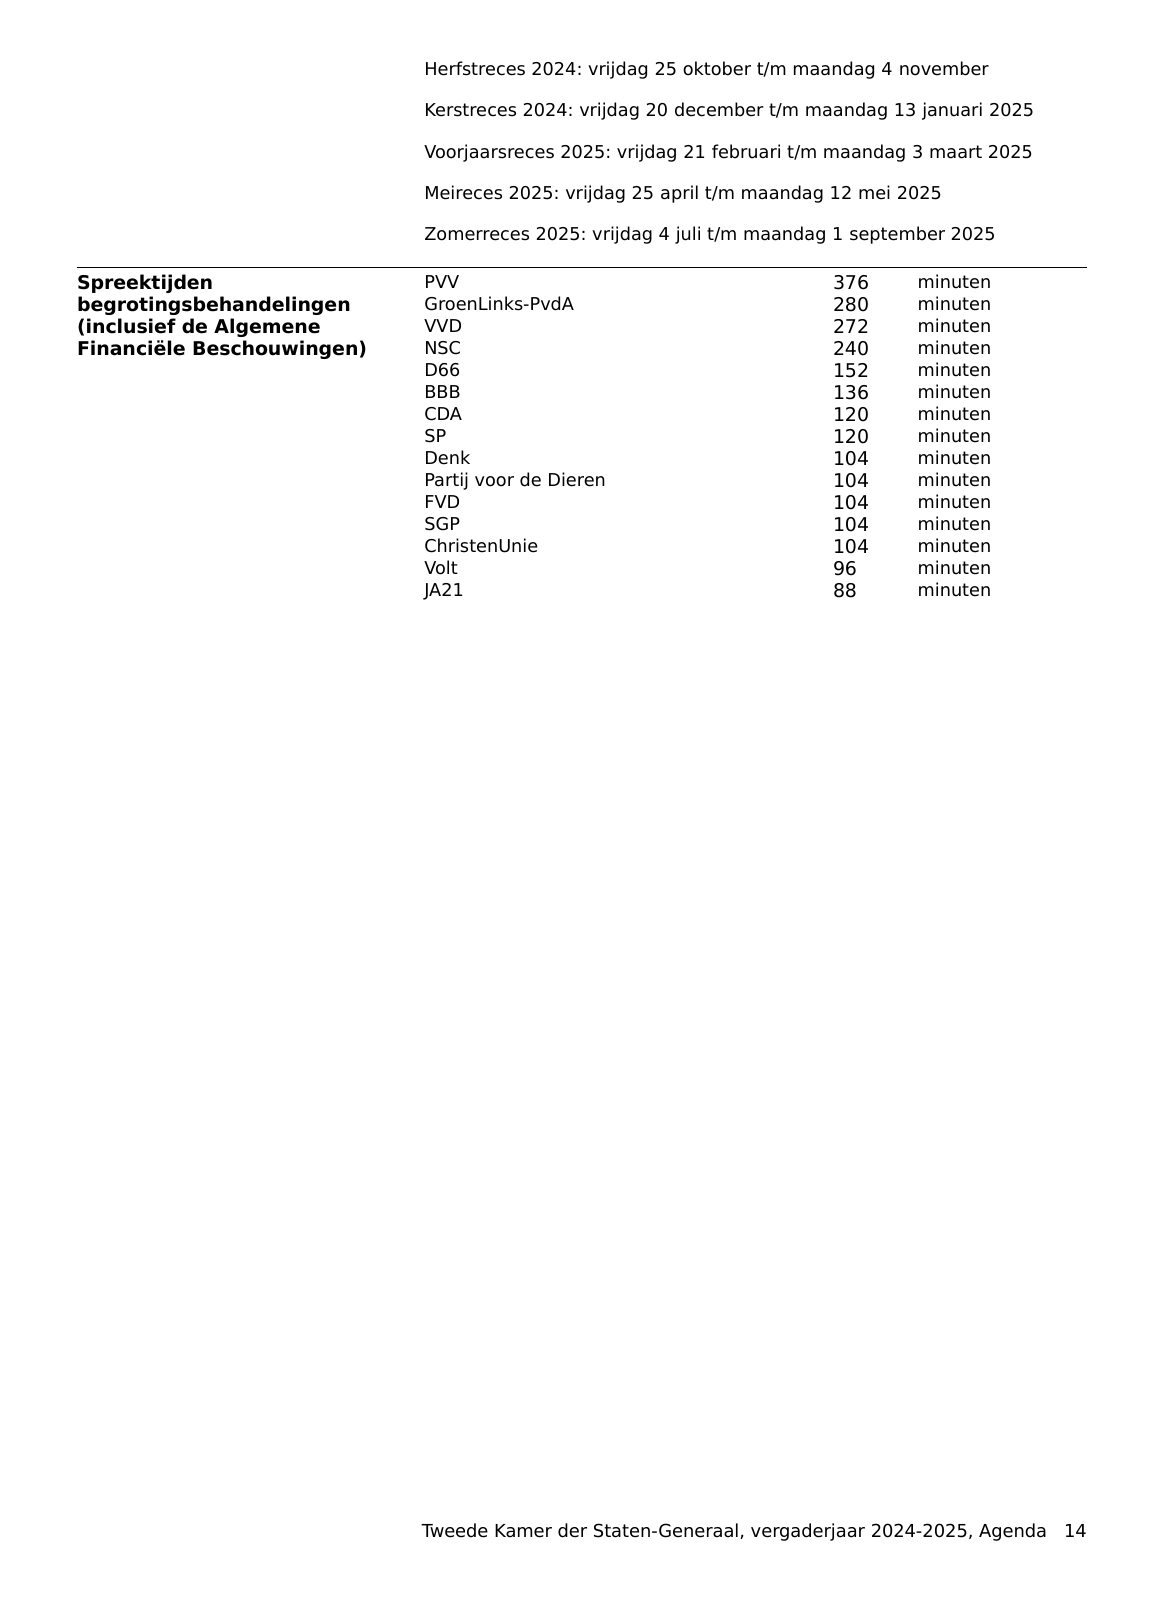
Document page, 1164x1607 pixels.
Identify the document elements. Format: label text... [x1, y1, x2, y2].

table_cell [401, 59, 418, 80]
table_cell [77, 448, 401, 470]
table_cell 104 [827, 536, 911, 558]
table_cell [401, 121, 418, 142]
table_cell [418, 80, 1087, 100]
table_cell NSC [418, 338, 827, 360]
table_cell [77, 80, 401, 100]
table_cell Denk [418, 448, 827, 470]
table_cell [401, 142, 418, 162]
table_cell [418, 121, 1087, 142]
table_cell [77, 59, 401, 80]
table_cell [401, 536, 418, 558]
table_header PVV [418, 268, 827, 294]
table_cell [77, 204, 401, 224]
table_cell minuten [911, 492, 1087, 514]
table_cell Meireces 2025: vrijdag 25 april t/m maandag 12 mei 2025 [418, 183, 1087, 203]
table_cell minuten [911, 294, 1087, 316]
table_cell [401, 404, 418, 426]
table_cell Financiële Beschouwingen) [77, 338, 401, 360]
table_cell [401, 224, 418, 245]
table_cell begrotingsbehandelingen [77, 294, 401, 316]
table_cell [77, 142, 401, 162]
table_cell [77, 404, 401, 426]
table_cell [401, 558, 418, 580]
table_cell [401, 338, 418, 360]
table_cell [401, 448, 418, 470]
table_cell minuten [911, 338, 1087, 360]
table_cell 120 [827, 404, 911, 426]
table_cell minuten [911, 558, 1087, 580]
table_cell minuten [911, 580, 1087, 602]
table_cell SP [418, 426, 827, 448]
table_cell [401, 470, 418, 492]
table_cell minuten [911, 360, 1087, 382]
table_cell [401, 514, 418, 536]
table_cell 104 [827, 448, 911, 470]
table_cell 96 [827, 558, 911, 580]
table_cell [401, 204, 418, 224]
table_cell minuten [911, 404, 1087, 426]
table_cell minuten [911, 448, 1087, 470]
table_cell JA21 [418, 580, 827, 602]
table_cell [401, 492, 418, 514]
table_cell minuten [911, 316, 1087, 338]
table_cell Herfstreces 2024: vrijdag 25 oktober t/m maandag 4 november [418, 59, 1087, 80]
table_cell [77, 224, 401, 245]
table_cell [77, 183, 401, 203]
table_cell CDA [418, 404, 827, 426]
table_cell [401, 80, 418, 100]
table_cell [77, 580, 401, 602]
table_cell Volt [418, 558, 827, 580]
table_cell minuten [911, 514, 1087, 536]
table_cell [77, 492, 401, 514]
table_cell [77, 558, 401, 580]
table_cell [77, 514, 401, 536]
table_cell [401, 162, 418, 183]
table_cell [401, 316, 418, 338]
table_cell [401, 382, 418, 404]
table_cell 272 [827, 316, 911, 338]
table_cell minuten [911, 470, 1087, 492]
table_cell [77, 121, 401, 142]
table_cell SGP [418, 514, 827, 536]
table_cell VVD [418, 316, 827, 338]
table_cell (inclusief de Algemene [77, 316, 401, 338]
table_cell GroenLinks-PvdA [418, 294, 827, 316]
table_cell 136 [827, 382, 911, 404]
table_cell minuten [911, 426, 1087, 448]
table_cell [401, 100, 418, 121]
table_cell [401, 426, 418, 448]
table_cell [401, 580, 418, 602]
table_cell Zomerreces 2025: vrijdag 4 juli t/m maandag 1 september 2025 [418, 224, 1087, 245]
table_cell [418, 204, 1087, 224]
table_cell [77, 382, 401, 404]
table_cell [401, 360, 418, 382]
table_cell [77, 536, 401, 558]
table_cell 152 [827, 360, 911, 382]
table_cell [77, 162, 401, 183]
table_cell Partij voor de Dieren [418, 470, 827, 492]
table_header 376 [827, 268, 911, 294]
table_cell 280 [827, 294, 911, 316]
table_cell BBB [418, 382, 827, 404]
table_cell 88 [827, 580, 911, 602]
table_header minuten [911, 268, 1087, 294]
table_header [401, 268, 418, 294]
table_cell ChristenUnie [418, 536, 827, 558]
table_cell [77, 100, 401, 121]
table_cell [77, 470, 401, 492]
table_cell [77, 360, 401, 382]
table_cell D66 [418, 360, 827, 382]
table_cell 104 [827, 514, 911, 536]
table_cell [401, 294, 418, 316]
table_cell FVD [418, 492, 827, 514]
table_cell [418, 162, 1087, 183]
table_cell minuten [911, 536, 1087, 558]
table_cell [401, 183, 418, 203]
table_cell 104 [827, 470, 911, 492]
table_cell minuten [911, 382, 1087, 404]
table_cell 120 [827, 426, 911, 448]
table_cell Kerstreces 2024: vrijdag 20 december t/m maandag 13 januari 2025 [418, 100, 1087, 121]
table_cell Voorjaarsreces 2025: vrijdag 21 februari t/m maandag 3 maart 2025 [418, 142, 1087, 162]
table_cell 240 [827, 338, 911, 360]
table_cell 104 [827, 492, 911, 514]
table_cell [77, 426, 401, 448]
table_header Spreektijden [77, 268, 401, 294]
